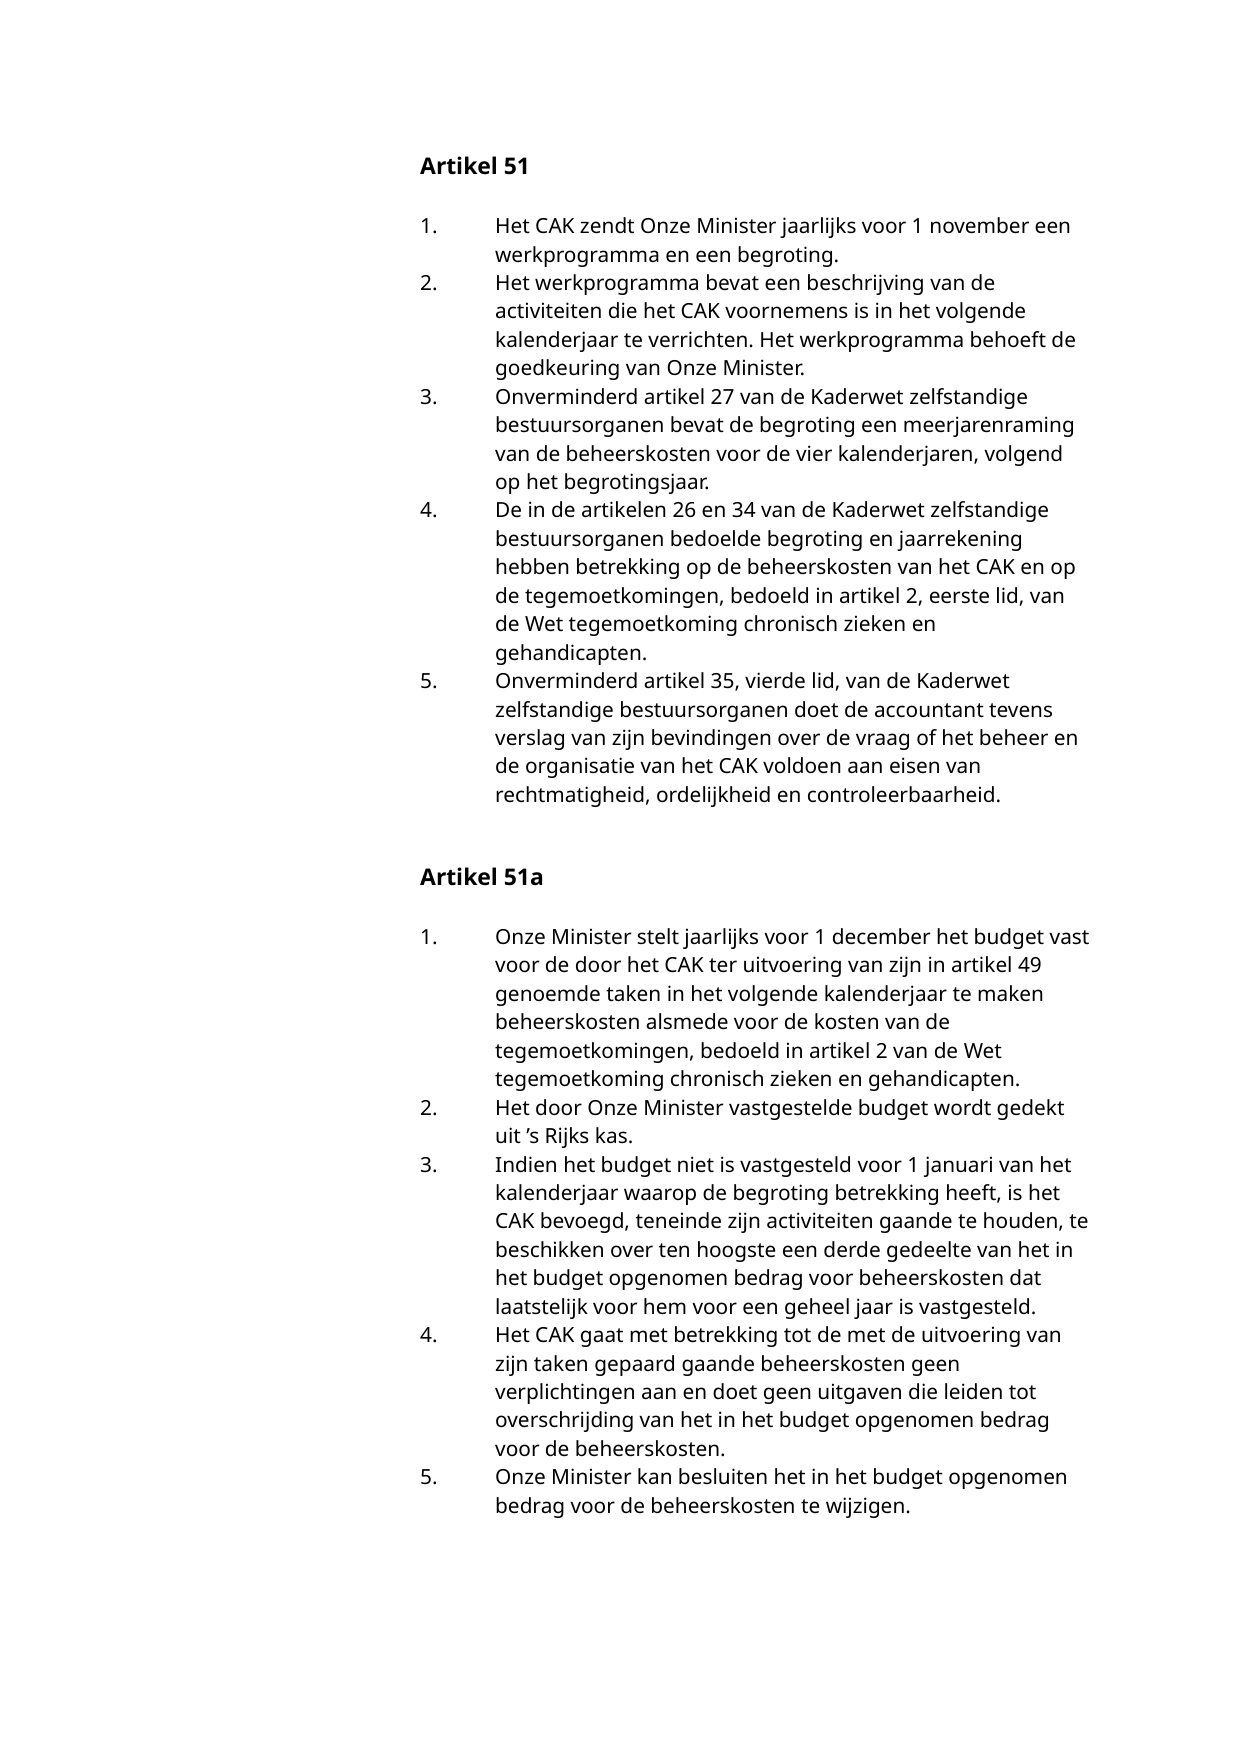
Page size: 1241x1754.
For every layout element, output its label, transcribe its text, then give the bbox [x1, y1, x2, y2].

list Onverminderd artikel 27 van de Kaderwet zelfstandige bestuursorganen bevat de begroting een meerjarenraming van de beheerskosten voor de vier kalenderjaren, volgend op het begrotingsjaar. [420, 382, 1090, 496]
list De in de artikelen 26 en 34 van de Kaderwet zelfstandige bestuursorganen bedoelde begroting en jaarrekening hebben betrekking op de beheerskosten van het CAK en op de tegemoetkomingen, bedoeld in artikel 2, eerste lid, van de Wet tegemoetkoming chronisch zieken en gehandicapten. [420, 496, 1090, 666]
list Onverminderd artikel 35, vierde lid, van de Kaderwet zelfstandige bestuursorganen doet de accountant tevens verslag van zijn bevindingen over de vraag of het beheer en de organisatie van het CAK voldoen aan eisen van rechtmatigheid, ordelijkheid en controleerbaarheid. [420, 666, 1090, 808]
subtitle Artikel 51a [420, 861, 1090, 892]
list Het CAK zendt Onze Minister jaarlijks voor 1 november een werkprogramma en een begroting. [420, 211, 1090, 268]
list Indien het budget niet is vastgesteld voor 1 januari van het kalenderjaar waarop de begroting betrekking heeft, is het CAK bevoegd, teneinde zijn activiteiten gaande te houden, te beschikken over ten hoogste een derde gedeelte van het in het budget opgenomen bedrag voor beheerskosten dat laatstelijk voor hem voor een geheel jaar is vastgesteld. [420, 1150, 1090, 1320]
list Het door Onze Minister vastgestelde budget wordt gedekt uit ’s Rijks kas. [420, 1093, 1090, 1150]
subtitle Artikel 51 [420, 150, 1090, 181]
list Onze Minister stelt jaarlijks voor 1 december het budget vast voor de door het CAK ter uitvoering van zijn in artikel 49 genoemde taken in het volgende kalenderjaar te maken beheerskosten alsmede voor de kosten van de tegemoetkomingen, bedoeld in artikel 2 van de Wet tegemoetkoming chronisch zieken en gehandicapten. [420, 922, 1090, 1093]
list Het CAK gaat met betrekking tot de met de uitvoering van zijn taken gepaard gaande beheerskosten geen verplichtingen aan en doet geen uitgaven die leiden tot overschrijding van het in het budget opgenomen bedrag voor de beheerskosten. [420, 1320, 1090, 1462]
list Het werkprogramma bevat een beschrijving van de activiteiten die het CAK voornemens is in het volgende kalenderjaar te verrichten. Het werkprogramma behoeft de goedkeuring van Onze Minister. [420, 268, 1090, 382]
list Onze Minister kan besluiten het in het budget opgenomen bedrag voor de beheerskosten te wijzigen. [420, 1462, 1090, 1519]
